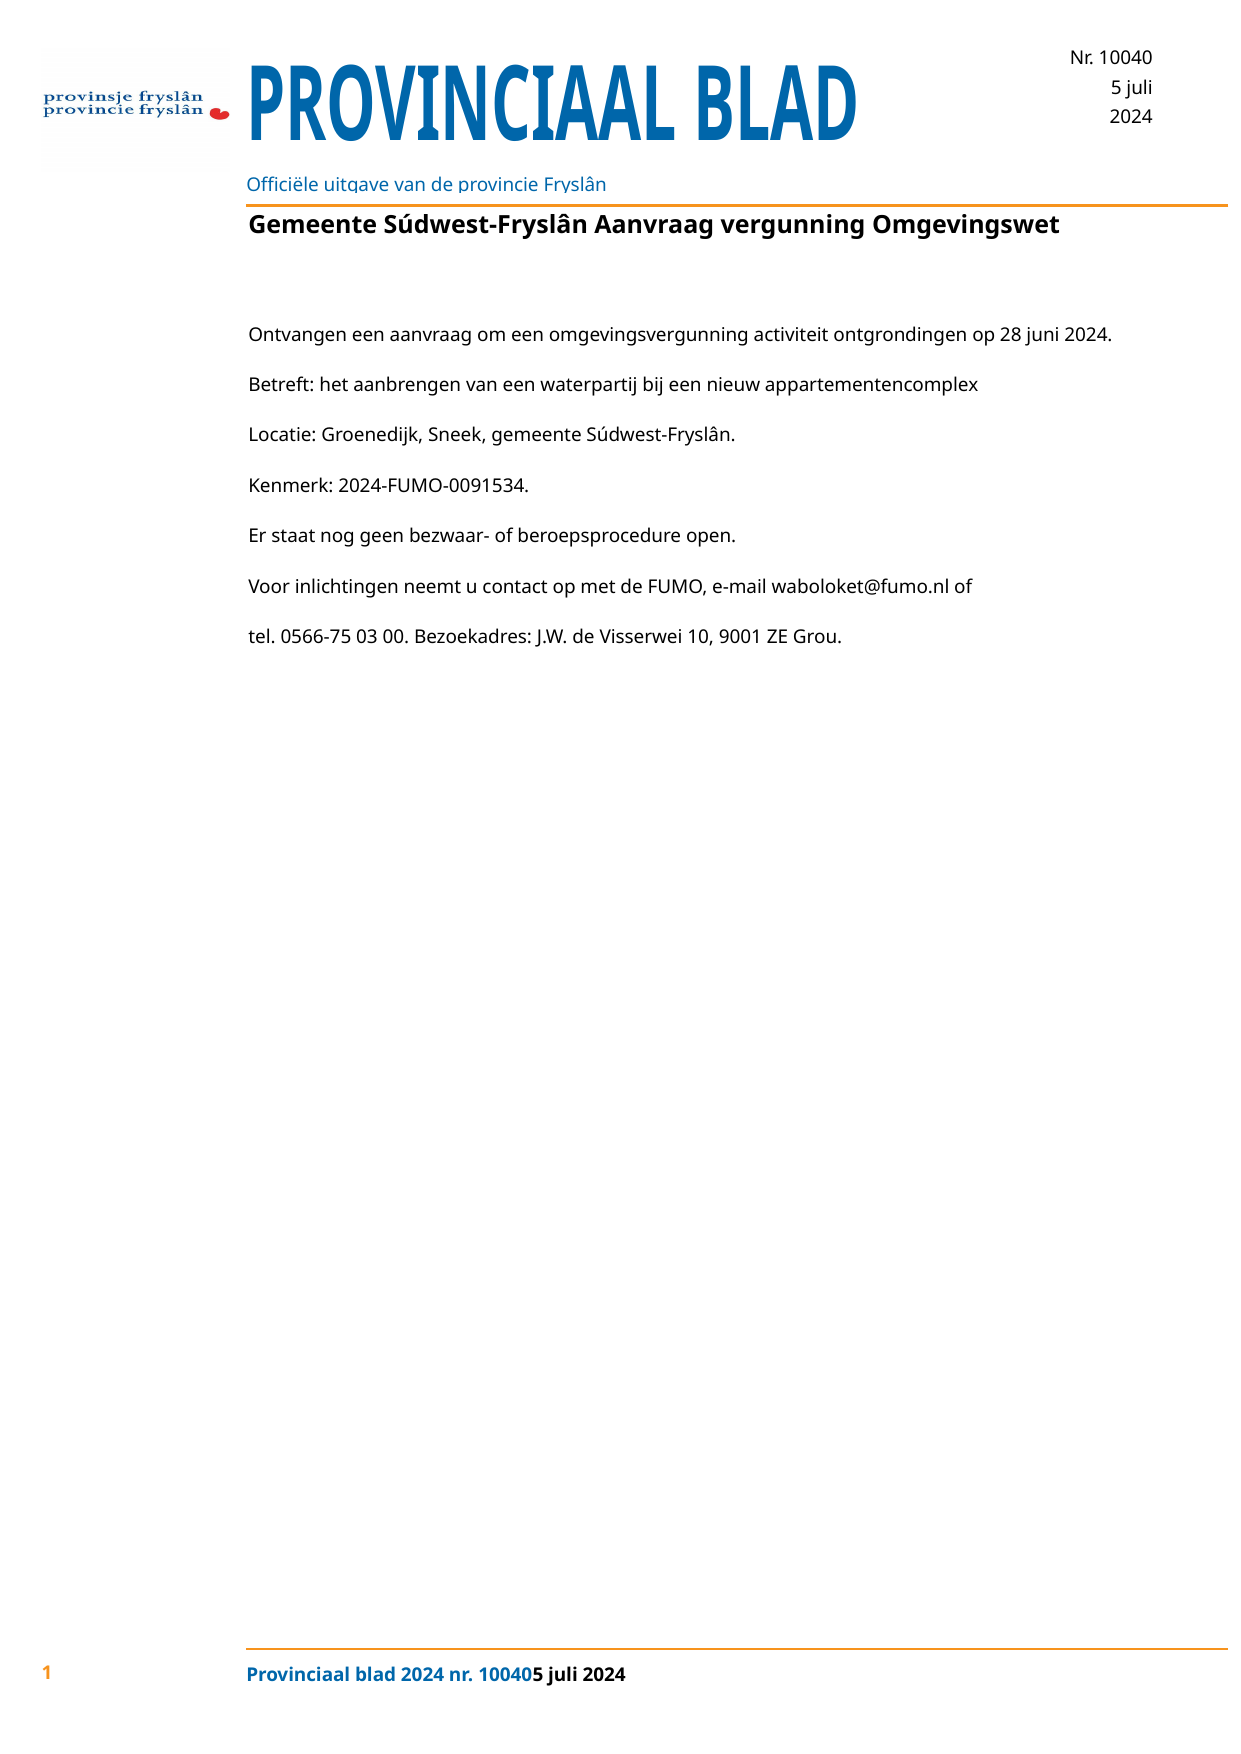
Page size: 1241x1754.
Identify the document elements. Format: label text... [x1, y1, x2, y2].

text tel. 0566-75 03 00. Bezoekadres: J.W. de Visserwei 10, 9001 ZE Grou. [248, 623, 1152, 649]
text Ontvangen een aanvraag om een omgevingsvergunning activiteit ontgrondingen op 28 juni 2024. [248, 321, 1152, 346]
text Locatie: Groenedijk, Sneek, gemeente Súdwest-Fryslân. [248, 422, 1152, 447]
text Betreft: het aanbrengen van een waterpartij bij een nieuw appartementencomplex [248, 371, 1152, 397]
text Kenmerk: 2024-FUMO-0091534. [248, 472, 1152, 498]
text Er staat nog geen bezwaar- of beroepsprocedure open. [248, 522, 1152, 548]
text Gemeente Súdwest-Fryslân Aanvraag vergunning Omgevingswet [248, 207, 1152, 241]
picture [41, 47, 231, 172]
text Voor inlichtingen neemt u contact op met de FUMO, e-mail waboloket@fumo.nl of [248, 573, 1152, 598]
